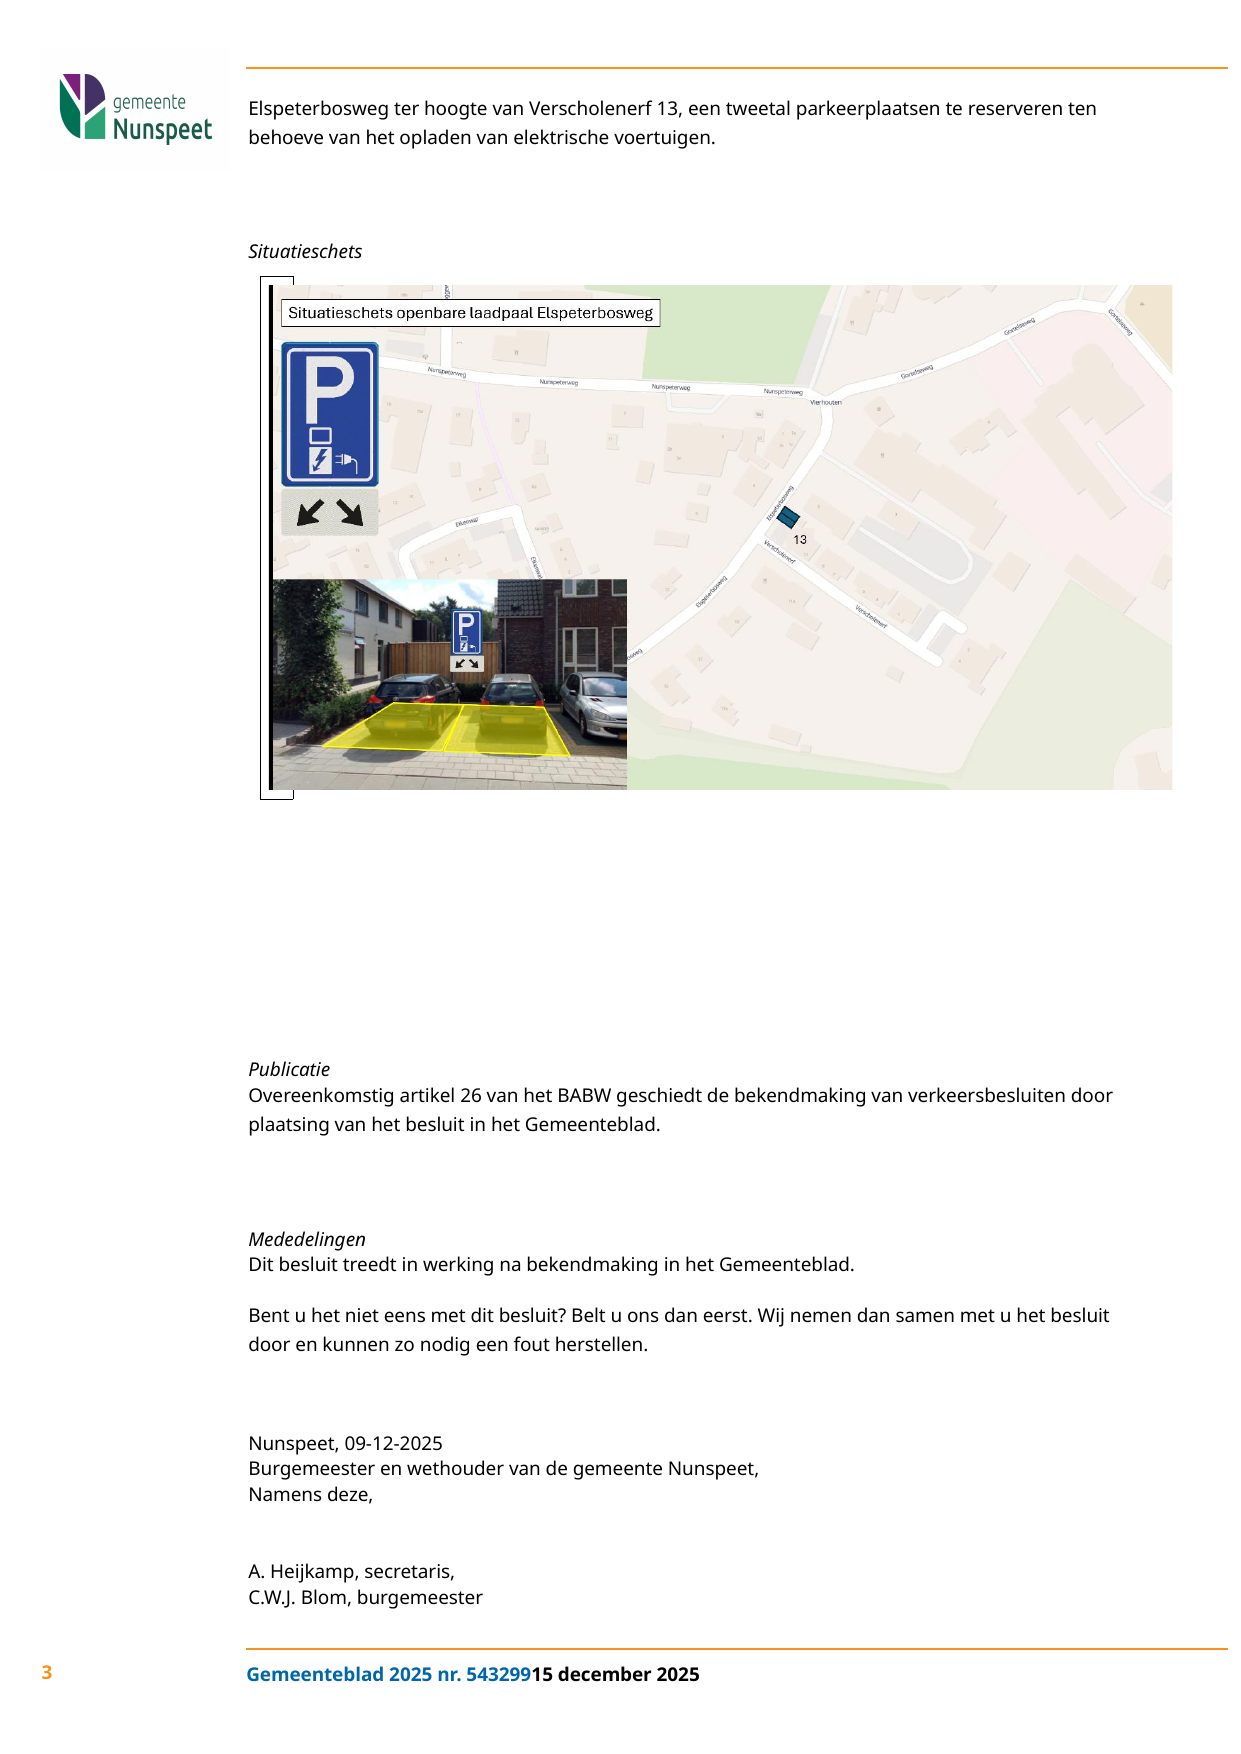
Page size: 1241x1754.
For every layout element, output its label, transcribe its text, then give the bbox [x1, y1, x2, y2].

text Nunspeet, 09-12-2025 [248, 1430, 1152, 1456]
picture [268, 285, 1173, 790]
text A. Heijkamp, secretaris, [248, 1558, 1152, 1584]
text Elspeterbosweg ter hoogte van Verscholenerf 13, een tweetal parkeerplaatsen te reserveren ten behoeve van het opladen van elektrische voertuigen. [248, 95, 1152, 150]
text Burgemeester en wethouder van de gemeente Nunspeet, [248, 1456, 1152, 1481]
text Namens deze, [248, 1481, 1152, 1507]
text Situatieschets [248, 239, 1152, 264]
text Bent u het niet eens met dit besluit? Belt u ons dan eerst. Wij nemen dan samen met u het besluit door en kunnen zo nodig een fout herstellen. [248, 1302, 1152, 1357]
text Dit besluit treedt in werking na bekendmaking in het Gemeenteblad. [248, 1252, 1152, 1277]
text Overeenkomstig artikel 26 van het BABW geschiedt de bekendmaking van verkeersbesluiten door plaatsing van het besluit in het Gemeenteblad. [248, 1082, 1152, 1137]
text Publicatie [248, 1056, 1152, 1082]
text Mededelingen [248, 1226, 1152, 1252]
text C.W.J. Blom, burgemeester [248, 1584, 1152, 1610]
picture [41, 47, 231, 172]
